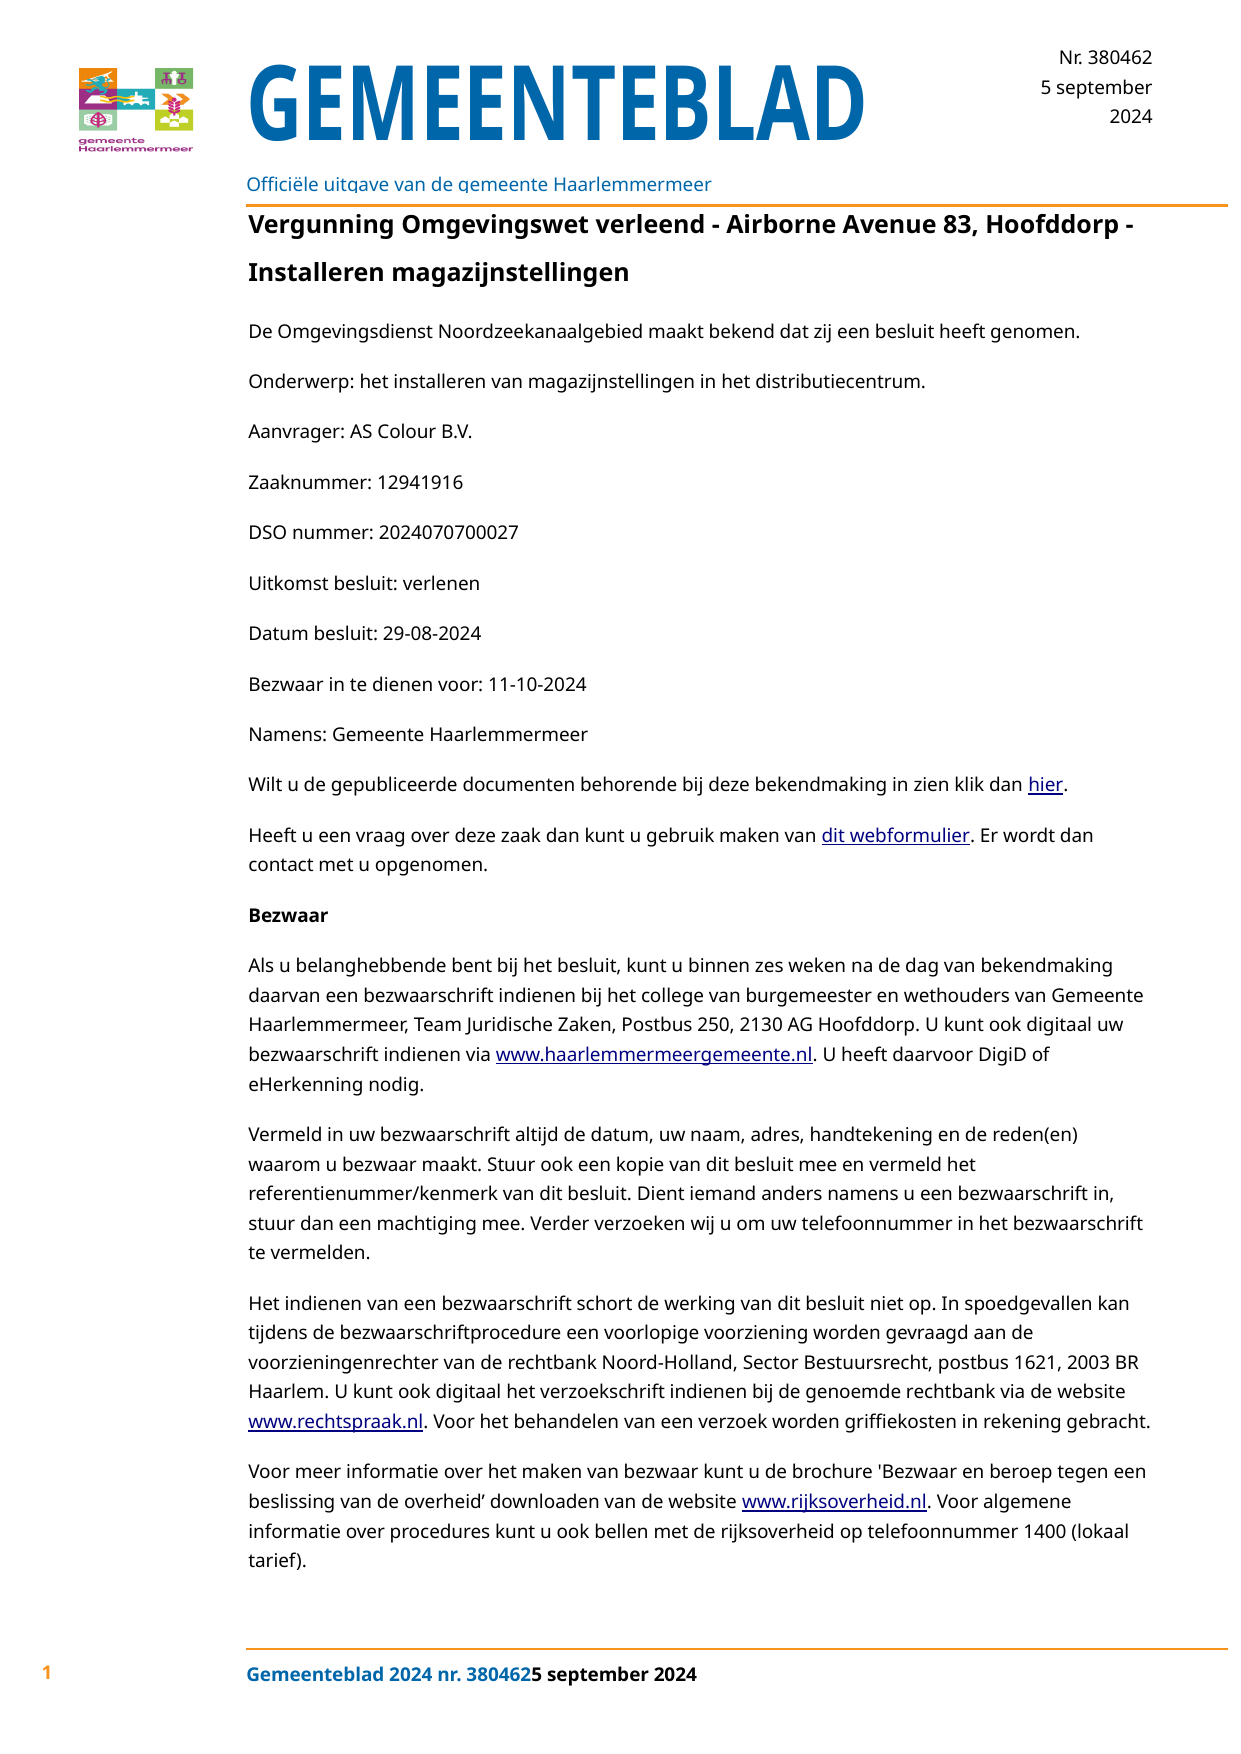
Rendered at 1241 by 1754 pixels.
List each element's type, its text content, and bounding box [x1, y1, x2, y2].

text Namens: Gemeente Haarlemmermeer [248, 721, 1152, 747]
text Vergunning Omgevingswet verleend - Airborne Avenue 83, Hoofddorp - Installeren magazijnstellingen [248, 207, 1152, 288]
text Als u belanghebbende bent bij het besluit, kunt u binnen zes weken na de dag van bekendmaking daarvan een bezwaarschrift indienen bij het college van burgemeester en wethouders van Gemeente Haarlemmermeer, Team Juridische Zaken, Postbus 250, 2130 AG Hoofddorp. U kunt ook digitaal uw bezwaarschrift indienen via www.haarlemmermeergemeente.nl. U heeft daarvoor DigiD of eHerkenning nodig. [248, 952, 1152, 1097]
text De Omgevingsdienst Noordzeekanaalgebied maakt bekend dat zij een besluit heeft genomen. [248, 318, 1152, 344]
text Aanvrager: AS Colour B.V. [248, 419, 1152, 444]
text Onderwerp: het installeren van magazijnstellingen in het distributiecentrum. [248, 368, 1152, 394]
text Heeft u een vraag over deze zaak dan kunt u gebruik maken van dit webformulier. Er wordt dan contact met u opgenomen. [248, 822, 1152, 877]
text Vermeld in uw bezwaarschrift altijd de datum, uw naam, adres, handtekening en de reden(en) waarom u bezwaar maakt. Stuur ook een kopie van dit besluit mee en vermeld het referentienummer/kenmerk van dit besluit. Dient iemand anders namens u een bezwaarschrift in, stuur dan een machtiging mee. Verder verzoeken wij u om uw telefoonnummer in het bezwaarschrift te vermelden. [248, 1121, 1152, 1265]
text Voor meer informatie over het maken van bezwaar kunt u de brochure 'Bezwaar en beroep tegen een beslissing van de overheid’ downloaden van de website www.rijksoverheid.nl. Voor algemene informatie over procedures kunt u ook bellen met de rijksoverheid op telefoonnummer 1400 (lokaal tarief). [248, 1459, 1152, 1573]
text Wilt u de gepubliceerde documenten behorende bij deze bekendmaking in zien klik dan hier. [248, 772, 1152, 797]
text Bezwaar [248, 902, 1152, 928]
text Bezwaar in te dienen voor: 11-10-2024 [248, 671, 1152, 697]
text Uitkomst besluit: verlenen [248, 570, 1152, 596]
picture [41, 47, 231, 172]
text Het indienen van een bezwaarschrift schort de werking van dit besluit niet op. In spoedgevallen kan tijdens de bezwaarschriftprocedure een voorlopige voorziening worden gevraagd aan de voorzieningenrechter van de rechtbank Noord-Holland, Sector Bestuursrecht, postbus 1621, 2003 BR Haarlem. U kunt ook digitaal het verzoekschrift indienen bij de genoemde rechtbank via de website www.rechtspraak.nl. Voor het behandelen van een verzoek worden griffiekosten in rekening gebracht. [248, 1290, 1152, 1434]
text Zaaknummer: 12941916 [248, 469, 1152, 495]
text Datum besluit: 29-08-2024 [248, 620, 1152, 646]
text DSO nummer: 2024070700027 [248, 519, 1152, 545]
